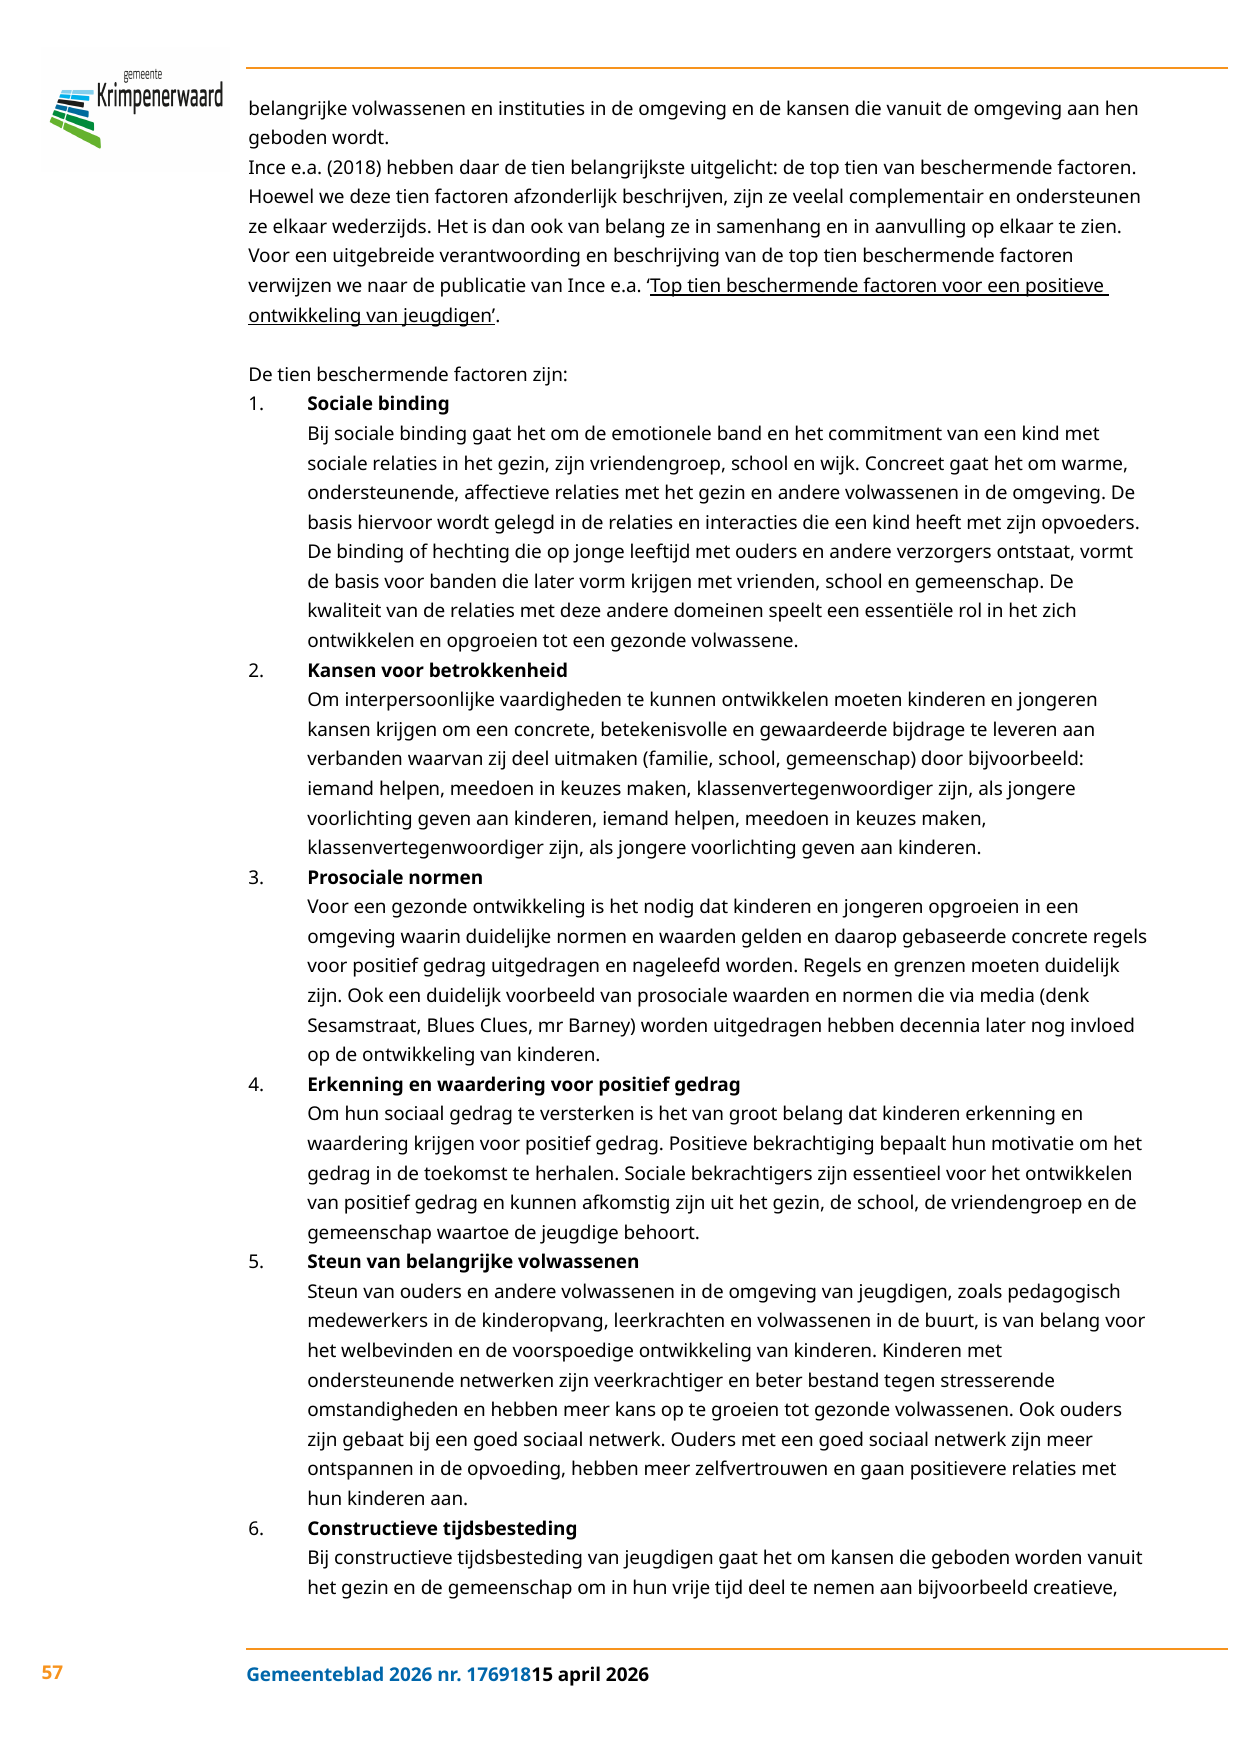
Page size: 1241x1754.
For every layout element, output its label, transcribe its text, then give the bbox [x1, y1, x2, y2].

list Om hun sociaal gedrag te versterken is het van groot belang dat kinderen erkenning en waardering krijgen voor positief gedrag. Positieve bekrachtiging bepaalt hun motivatie om het gedrag in de toekomst te herhalen. Sociale bekrachtigers zijn essentieel voor het ontwikkelen van positief gedrag en kunnen afkomstig zijn uit het gezin, de school, de vriendengroep en de gemeenschap waartoe de jeugdige behoort. [248, 1101, 1152, 1245]
list Bij sociale binding gaat het om de emotionele band en het commitment van een kind met sociale relaties in het gezin, zijn vriendengroep, school en wijk. Concreet gaat het om warme, ondersteunende, affectieve relaties met het gezin en andere volwassenen in de omgeving. De basis hiervoor wordt gelegd in de relaties en interacties die een kind heeft met zijn opvoeders. De binding of hechting die op jonge leeftijd met ouders en andere verzorgers ontstaat, vormt de basis voor banden die later vorm krijgen met vrienden, school en gemeenschap. De kwaliteit van de relaties met deze andere domeinen speelt een essentiële rol in het zich ontwikkelen en opgroeien tot een gezonde volwassene. [248, 420, 1152, 653]
list Kansen voor betrokkenheid [248, 657, 1152, 683]
text Ince e.a. (2018) hebben daar de tien belangrijkste uitgelicht: de top tien van beschermende factoren. Hoewel we deze tien factoren afzonderlijk beschrijven, zijn ze veelal complementair en ondersteunen ze elkaar wederzijds. Het is dan ook van belang ze in samenhang en in aanvulling op elkaar te zien. Voor een uitgebreide verantwoording en beschrijving van de top tien beschermende factoren verwijzen we naar de publicatie van Ince e.a. ‘Top tien beschermende factoren voor een positieve ontwikkeling van jeugdigen’. [248, 154, 1152, 328]
list Erkenning en waardering voor positief gedrag [248, 1071, 1152, 1097]
list Steun van belangrijke volwassenen [248, 1248, 1152, 1274]
list Steun van ouders en andere volwassenen in de omgeving van jeugdigen, zoals pedagogisch medewerkers in de kinderopvang, leerkrachten en volwassenen in de buurt, is van belang voor het welbevinden en de voorspoedige ontwikkeling van kinderen. Kinderen met ondersteunende netwerken zijn veerkrachtiger en beter bestand tegen stresserende omstandigheden en hebben meer kans op te groeien tot gezonde volwassenen. Ook ouders zijn gebaat bij een goed sociaal netwerk. Ouders met een goed sociaal netwerk zijn meer ontspannen in de opvoeding, hebben meer zelfvertrouwen en gaan positievere relaties met hun kinderen aan. [248, 1278, 1152, 1511]
picture [41, 47, 231, 172]
list Sociale binding [248, 391, 1152, 416]
text belangrijke volwassenen en instituties in de omgeving en de kansen die vanuit de omgeving aan hen geboden wordt. [248, 95, 1152, 150]
list Voor een gezonde ontwikkeling is het nodig dat kinderen en jongeren opgroeien in een omgeving waarin duidelijke normen en waarden gelden en daarop gebaseerde concrete regels voor positief gedrag uitgedragen en nageleefd worden. Regels en grenzen moeten duidelijk zijn. Ook een duidelijk voorbeeld van prosociale waarden en normen die via media (denk Sesamstraat, Blues Clues, mr Barney) worden uitgedragen hebben decennia later nog invloed op de ontwikkeling van kinderen. [248, 893, 1152, 1067]
list Constructieve tijdsbesteding [248, 1515, 1152, 1541]
list Prosociale normen [248, 864, 1152, 890]
text De tien beschermende factoren zijn: [248, 361, 1152, 387]
list Om interpersoonlijke vaardigheden te kunnen ontwikkelen moeten kinderen en jongeren kansen krijgen om een concrete, betekenisvolle en gewaardeerde bijdrage te leveren aan verbanden waarvan zij deel uitmaken (familie, school, gemeenschap) door bijvoorbeeld: iemand helpen, meedoen in keuzes maken, klassenvertegenwoordiger zijn, als jongere voorlichting geven aan kinderen, iemand helpen, meedoen in keuzes maken, klassenvertegenwoordiger zijn, als jongere voorlichting geven aan kinderen. [248, 686, 1152, 860]
list Bij constructieve tijdsbesteding van jeugdigen gaat het om kansen die geboden worden vanuit het gezin en de gemeenschap om in hun vrije tijd deel te nemen aan bijvoorbeeld creatieve, [248, 1544, 1152, 1600]
